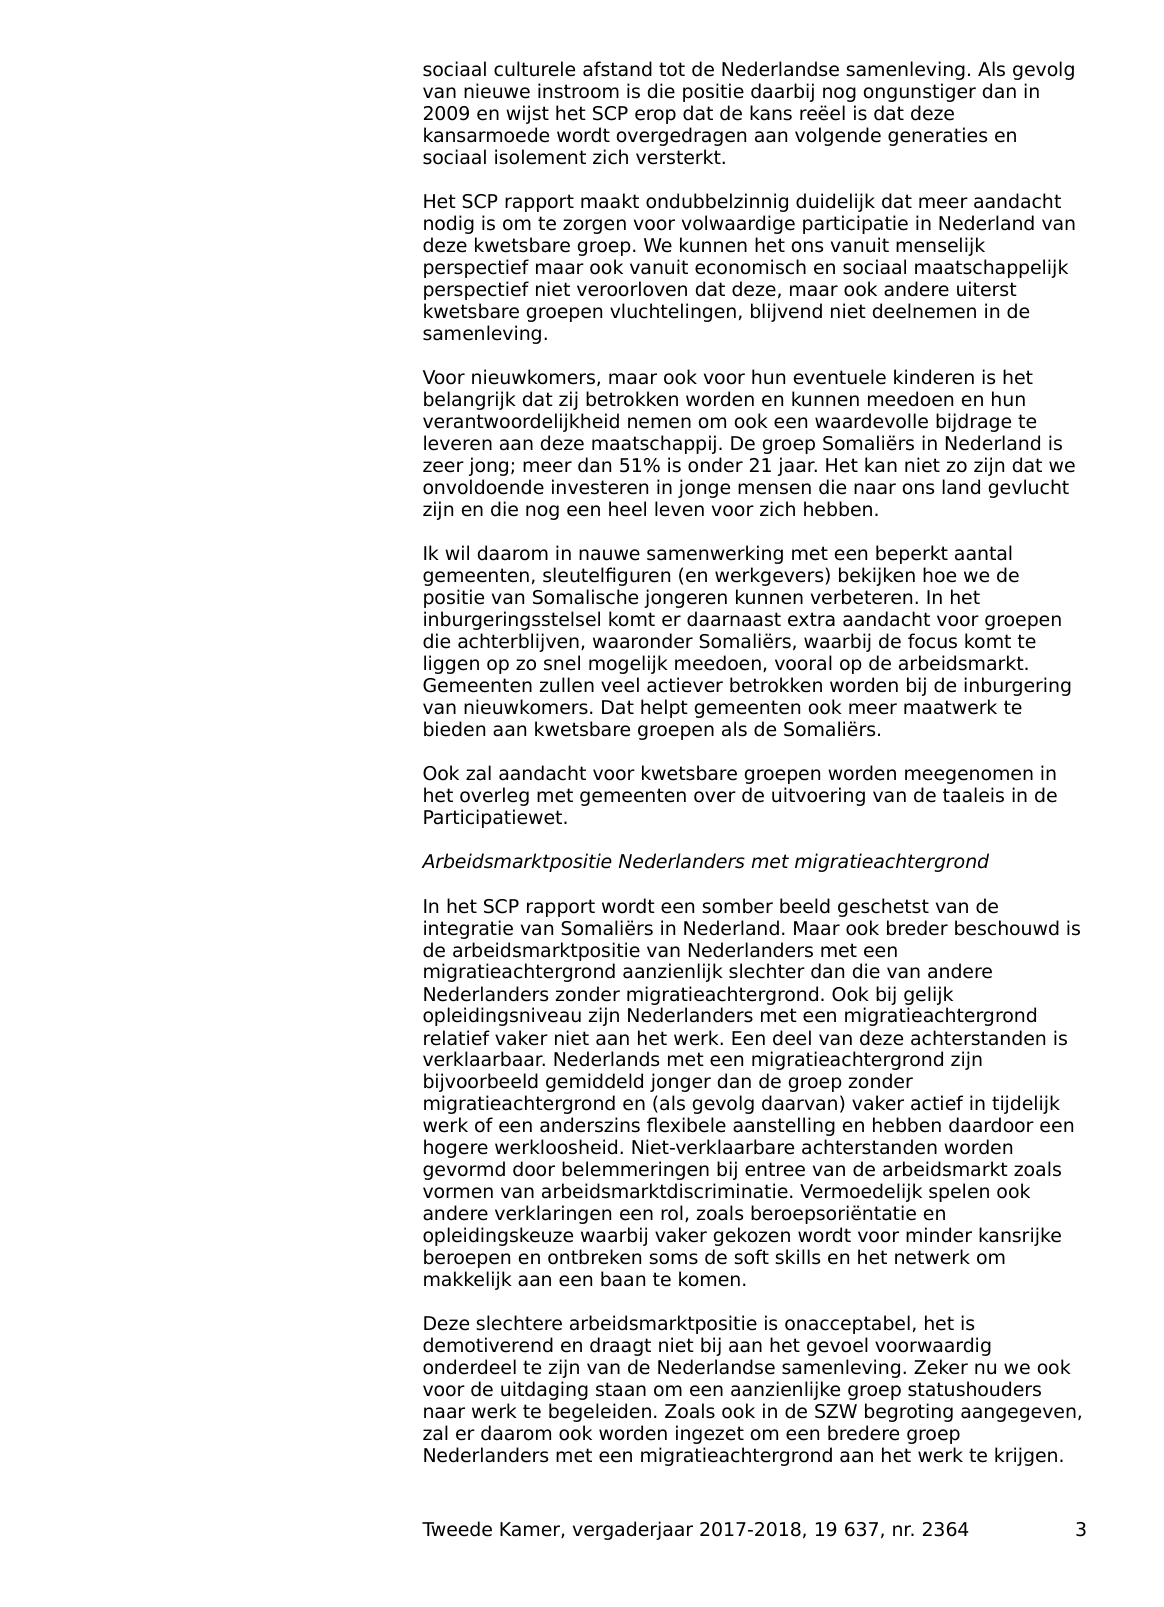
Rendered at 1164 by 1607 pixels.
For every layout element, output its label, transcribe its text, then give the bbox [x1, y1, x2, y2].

text sociaal culturele afstand tot de Nederlandse samenleving. Als gevolg van nieuwe instroom is die positie daarbij nog ongunstiger dan in 2009 en wijst het SCP erop dat de kans reëel is dat deze kansarmoede wordt overgedragen aan volgende generaties en sociaal isolement zich versterkt. [422, 59, 1087, 169]
text Ik wil daarom in nauwe samenwerking met een beperkt aantal gemeenten, sleutelfiguren (en werkgevers) bekijken hoe we de positie van Somalische jongeren kunnen verbeteren. In het inburgeringsstelsel komt er daarnaast extra aandacht voor groepen die achterblijven, waaronder Somaliërs, waarbij de focus komt te liggen op zo snel mogelijk meedoen, vooral op de arbeidsmarkt. Gemeenten zullen veel actiever betrokken worden bij de inburgering van nieuwkomers. Dat helpt gemeenten ook meer maatwerk te bieden aan kwetsbare groepen als de Somaliërs. [422, 543, 1087, 741]
text Voor nieuwkomers, maar ook voor hun eventuele kinderen is het belangrijk dat zij betrokken worden en kunnen meedoen en hun verantwoordelijkheid nemen om ook een waardevolle bijdrage te leveren aan deze maatschappij. De groep Somaliërs in Nederland is zeer jong; meer dan 51% is onder 21 jaar. Het kan niet zo zijn dat we onvoldoende investeren in jonge mensen die naar ons land gevlucht zijn en die nog een heel leven voor zich hebben. [422, 367, 1087, 521]
text In het SCP rapport wordt een somber beeld geschetst van de integratie van Somaliërs in Nederland. Maar ook breder beschouwd is de arbeidsmarktpositie van Nederlanders met een migratieachtergrond aanzienlijk slechter dan die van andere Nederlanders zonder migratieachtergrond. Ook bij gelijk opleidingsniveau zijn Nederlanders met een migratieachtergrond relatief vaker niet aan het werk. Een deel van deze achterstanden is verklaarbaar. Nederlands met een migratieachtergrond zijn bijvoorbeeld gemiddeld jonger dan de groep zonder migratieachtergrond en (als gevolg daarvan) vaker actief in tijdelijk werk of een anderszins flexibele aanstelling en hebben daardoor een hogere werkloosheid. Niet-verklaarbare achterstanden worden gevormd door belemmeringen bij entree van de arbeidsmarkt zoals vormen van arbeidsmarktdiscriminatie. Vermoedelijk spelen ook andere verklaringen een rol, zoals beroepsoriëntatie en opleidingskeuze waarbij vaker gekozen wordt voor minder kansrijke beroepen en ontbreken soms de soft skills en het netwerk om makkelijk aan een baan te komen. [422, 896, 1087, 1291]
text Het SCP rapport maakt ondubbelzinnig duidelijk dat meer aandacht nodig is om te zorgen voor volwaardige participatie in Nederland van deze kwetsbare groep. We kunnen het ons vanuit menselijk perspectief maar ook vanuit economisch en sociaal maatschappelijk perspectief niet veroorloven dat deze, maar ook andere uiterst kwetsbare groepen vluchtelingen, blijvend niet deelnemen in de samenleving. [422, 191, 1087, 345]
subtitle Arbeidsmarktpositie Nederlanders met migratieachtergrond [422, 851, 1087, 873]
text Deze slechtere arbeidsmarktpositie is onacceptabel, het is demotiverend en draagt niet bij aan het gevoel voorwaardig onderdeel te zijn van de Nederlandse samenleving. Zeker nu we ook voor de uitdaging staan om een aanzienlijke groep statushouders naar werk te begeleiden. Zoals ook in de SZW begroting aangegeven, zal er daarom ook worden ingezet om een bredere groep Nederlanders met een migratieachtergrond aan het werk te krijgen. [422, 1313, 1087, 1467]
text Ook zal aandacht voor kwetsbare groepen worden meegenomen in het overleg met gemeenten over de uitvoering van de taaleis in de Participatiewet. [422, 763, 1087, 829]
